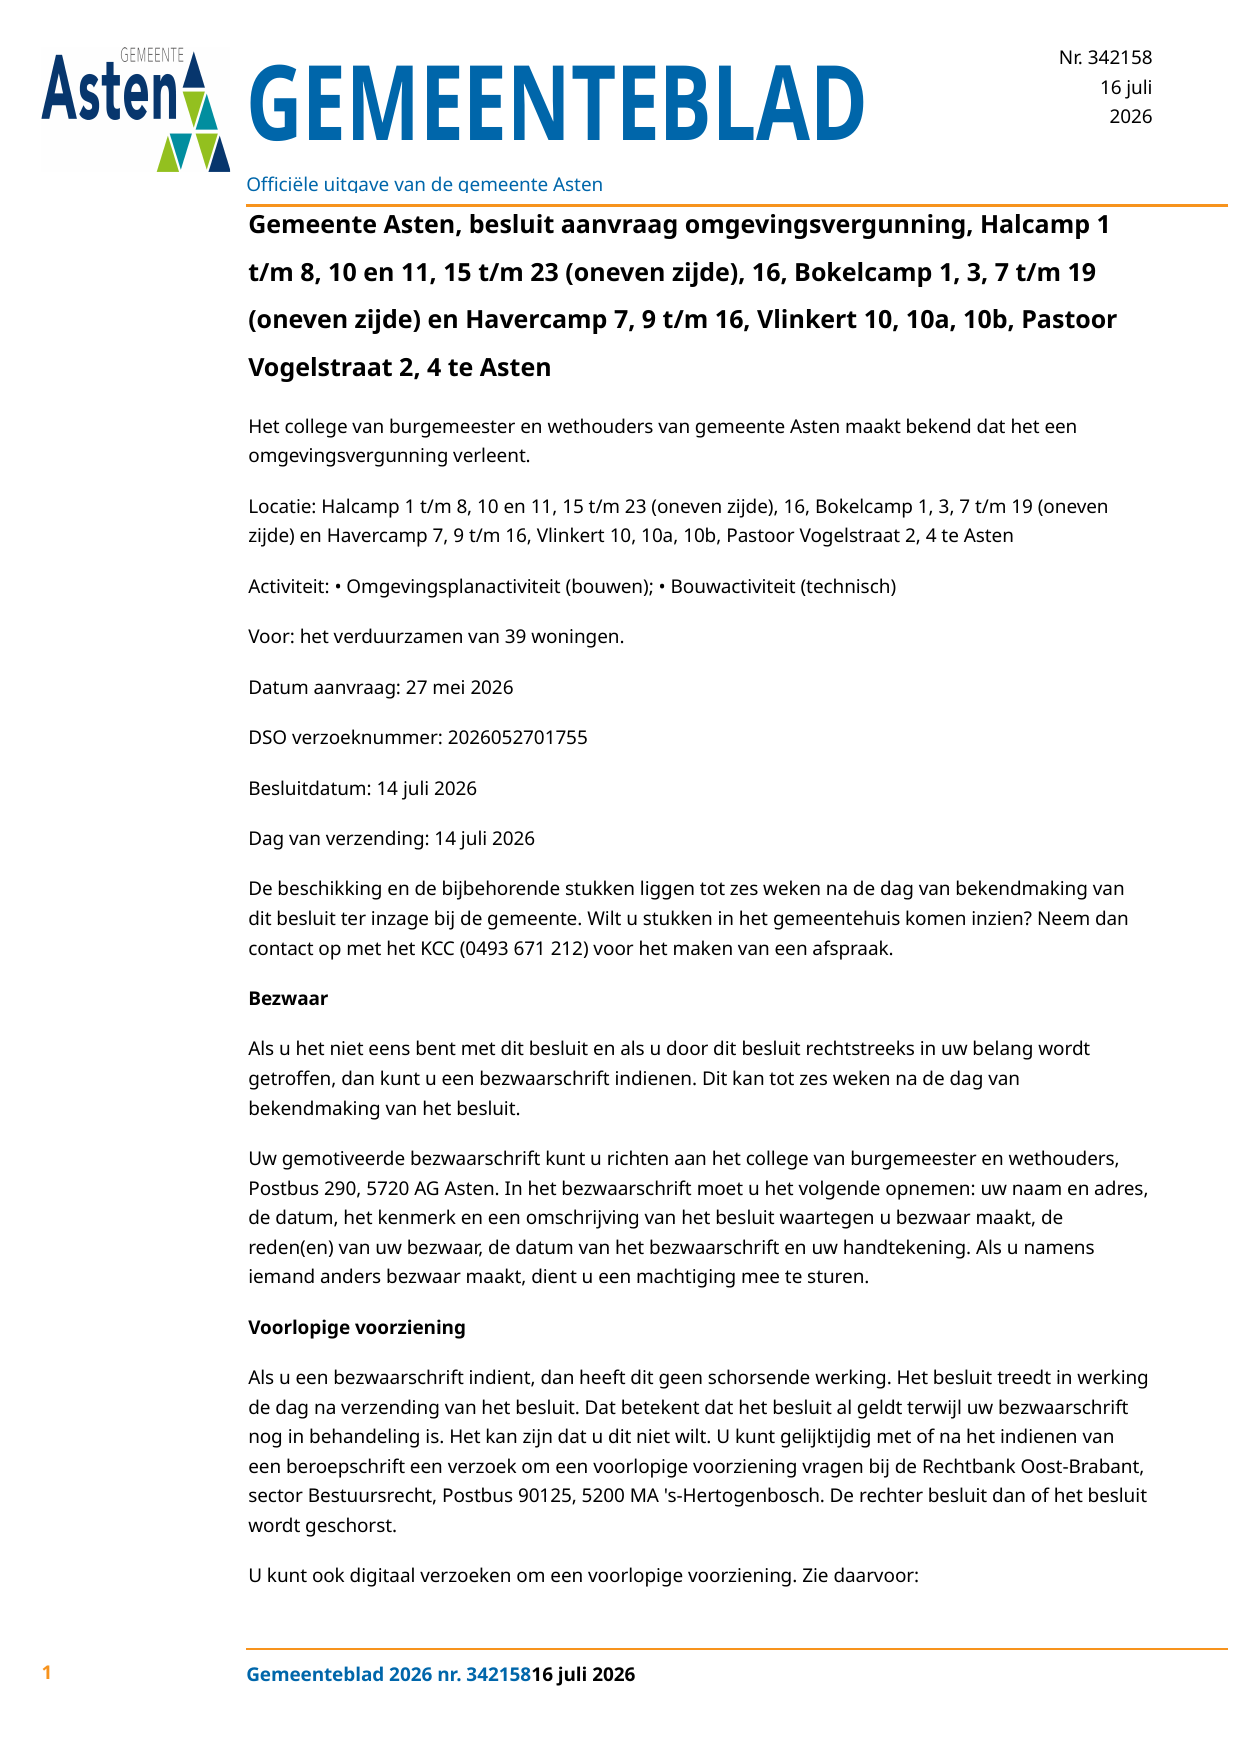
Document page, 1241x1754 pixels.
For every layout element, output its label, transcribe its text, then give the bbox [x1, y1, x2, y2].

text DSO verzoeknummer: 2026052701755 [248, 724, 1152, 750]
text Als u het niet eens bent met dit besluit en als u door dit besluit rechtstreeks in uw belang wordt getroffen, dan kunt u een bezwaarschrift indienen. Dit kan tot zes weken na de dag van bekendmaking van het besluit. [248, 1036, 1152, 1121]
text U kunt ook digitaal verzoeken om een voorlopige voorziening. Zie daarvoor: [248, 1563, 1152, 1588]
text Locatie: Halcamp 1 t/m 8, 10 en 11, 15 t/m 23 (oneven zijde), 16, Bokelcamp 1, 3, 7 t/m 19 (oneven zijde) en Havercamp 7, 9 t/m 16, Vlinkert 10, 10a, 10b, Pastoor Vogelstraat 2, 4 te Asten [248, 493, 1152, 548]
text Dag van verzending: 14 juli 2026 [248, 825, 1152, 851]
text Bezwaar [248, 985, 1152, 1011]
text Activiteit: • Omgevingsplanactiviteit (bouwen); • Bouwactiviteit (technisch) [248, 573, 1152, 599]
text Voor: het verduurzamen van 39 woningen. [248, 623, 1152, 649]
text Als u een bezwaarschrift indient, dan heeft dit geen schorsende werking. Het besluit treedt in werking de dag na verzending van het besluit. Dat betekent dat het besluit al geldt terwijl uw bezwaarschrift nog in behandeling is. Het kan zijn dat u dit niet wilt. U kunt gelijktijdig met of na het indienen van een beroepschrift een verzoek om een voorlopige voorziening vragen bij de Rechtbank Oost-Brabant, sector Bestuursrecht, Postbus 90125, 5200 MA 's‑Hertogenbosch. De rechter besluit dan of het besluit wordt geschorst. [248, 1364, 1152, 1538]
text Datum aanvraag: 27 mei 2026 [248, 674, 1152, 700]
text Besluitdatum: 14 juli 2026 [248, 775, 1152, 801]
text Het college van burgemeester en wethouders van gemeente Asten maakt bekend dat het een omgevingsvergunning verleent. [248, 413, 1152, 468]
text Uw gemotiveerde bezwaarschrift kunt u richten aan het college van burgemeester en wethouders, Postbus 290, 5720 AG Asten. In het bezwaarschrift moet u het volgende opnemen: uw naam en adres, de datum, het kenmerk en een omschrijving van het besluit waartegen u bezwaar maakt, de reden(en) van uw bezwaar, de datum van het bezwaarschrift en uw handtekening. Als u namens iemand anders bezwaar maakt, dient u een machtiging mee te sturen. [248, 1145, 1152, 1289]
text Voorlopige voorziening [248, 1314, 1152, 1340]
text De beschikking en de bijbehorende stukken liggen tot zes weken na de dag van bekendmaking van dit besluit ter inzage bij de gemeente. Wilt u stukken in het gemeentehuis komen inzien? Neem dan contact op met het KCC (0493 671 212) voor het maken van een afspraak. [248, 876, 1152, 961]
picture [41, 47, 231, 172]
text Gemeente Asten, besluit aanvraag omgevingsvergunning, Halcamp 1 t/m 8, 10 en 11, 15 t/m 23 (oneven zijde), 16, Bokelcamp 1, 3, 7 t/m 19 (oneven zijde) en Havercamp 7, 9 t/m 16, Vlinkert 10, 10a, 10b, Pastoor Vogelstraat 2, 4 te Asten [248, 207, 1152, 384]
